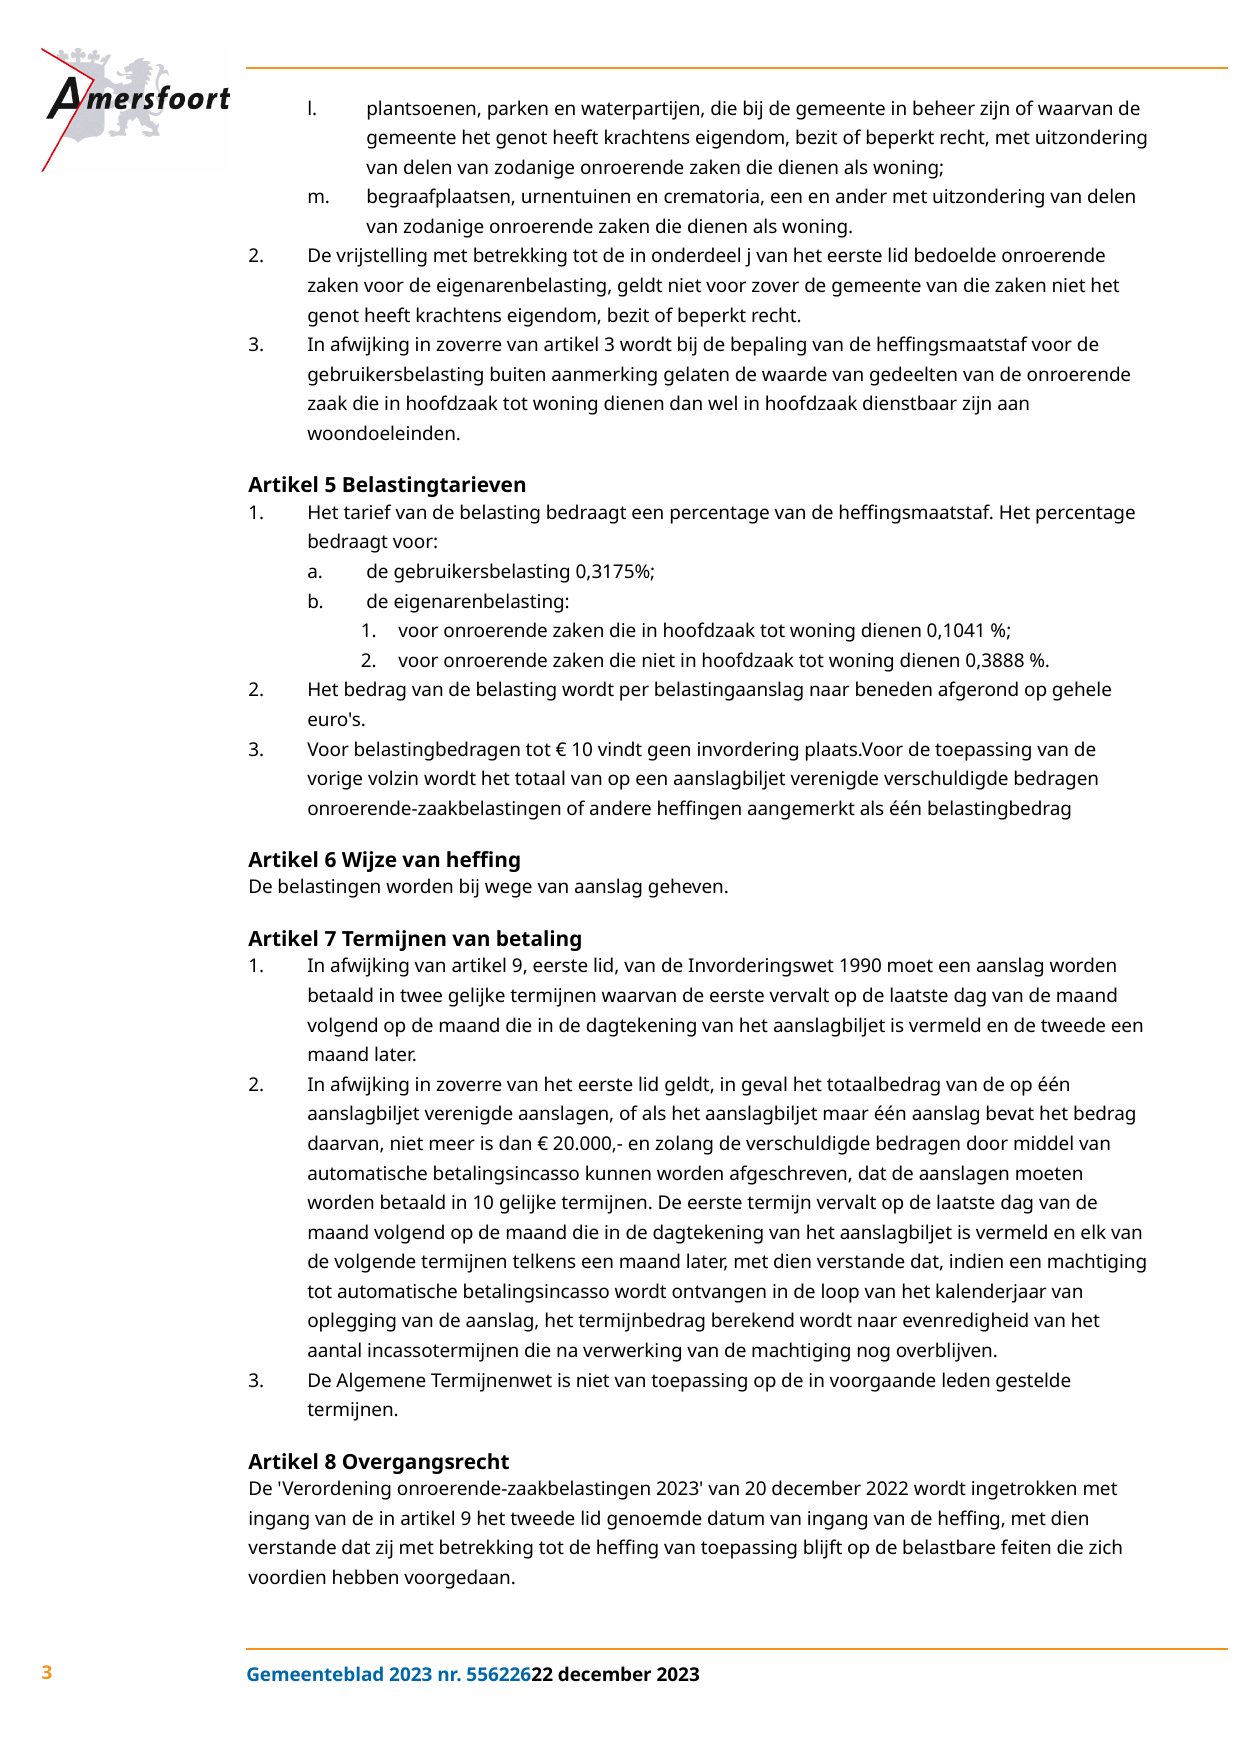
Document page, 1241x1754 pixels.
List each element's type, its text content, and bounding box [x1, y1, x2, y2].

list Voor belastingbedragen tot € 10 vindt geen invordering plaats.Voor de toepassing van de vorige volzin wordt het totaal van op een aanslagbiljet verenigde verschuldigde bedragen onroerende-zaakbelastingen of andere heffingen aangemerkt als één belastingbedrag [248, 736, 1152, 821]
list begraafplaatsen, urnentuinen en crematoria, een en ander met uitzondering van delen van zodanige onroerende zaken die dienen als woning. [307, 183, 1152, 239]
list In afwijking in zoverre van artikel 3 wordt bij de bepaling van de heffingsmaatstaf voor de gebruikersbelasting buiten aanmerking gelaten de waarde van gedeelten van de onroerende zaak die in hoofdzaak tot woning dienen dan wel in hoofdzaak dienstbaar zijn aan woondoeleinden. [248, 331, 1152, 446]
text Artikel 7 Termijnen van betaling [248, 924, 1152, 953]
list plantsoenen, parken en waterpartijen, die bij de gemeente in beheer zijn of waarvan de gemeente het genot heeft krachtens eigendom, bezit of beperkt recht, met uitzondering van delen van zodanige onroerende zaken die dienen als woning; [307, 95, 1152, 180]
list de eigenarenbelasting: [307, 588, 1152, 613]
text Artikel 8 Overgangsrecht [248, 1447, 1152, 1475]
list Het bedrag van de belasting wordt per belastingaanslag naar beneden afgerond op gehele euro's. [248, 677, 1152, 732]
text De belastingen worden bij wege van aanslag geheven. [248, 874, 1152, 899]
list In afwijking van artikel 9, eerste lid, van de Invorderingswet 1990 moet een aanslag worden betaald in twee gelijke termijnen waarvan de eerste vervalt op de laatste dag van de maand volgend op de maand die in de dagtekening van het aanslagbiljet is vermeld en de tweede een maand later. [248, 953, 1152, 1067]
text De 'Verordening onroerende-zaakbelastingen 2023' van 20 december 2022 wordt ingetrokken met ingang van de in artikel 9 het tweede lid genoemde datum van ingang van de heffing, met dien verstande dat zij met betrekking tot de heffing van toepassing blijft op de belastbare feiten die zich voordien hebben voorgedaan. [248, 1475, 1152, 1590]
list Het tarief van de belasting bedraagt een percentage van de heffingsmaatstaf. Het percentage bedraagt voor: [248, 499, 1152, 554]
picture [41, 47, 231, 172]
list voor onroerende zaken die niet in hoofdzaak tot woning dienen 0,3888 %. [361, 647, 1152, 673]
list de gebruikersbelasting 0,3175%; [307, 558, 1152, 584]
list De Algemene Termijnenwet is niet van toepassing op de in voorgaande leden gestelde termijnen. [248, 1367, 1152, 1422]
text Artikel 5 Belastingtarieven [248, 471, 1152, 499]
list In afwijking in zoverre van het eerste lid geldt, in geval het totaalbedrag van de op één aanslagbiljet verenigde aanslagen, of als het aanslagbiljet maar één aanslag bevat het bedrag daarvan, niet meer is dan € 20.000,- en zolang de verschuldigde bedragen door middel van automatische betalingsincasso kunnen worden afgeschreven, dat de aanslagen moeten worden betaald in 10 gelijke termijnen. De eerste termijn vervalt op de laatste dag van de maand volgend op de maand die in de dagtekening van het aanslagbiljet is vermeld en elk van de volgende termijnen telkens een maand later, met dien verstande dat, indien een machtiging tot automatische betalingsincasso wordt ontvangen in de loop van het kalenderjaar van oplegging van de aanslag, het termijnbedrag berekend wordt naar evenredigheid van het aantal incassotermijnen die na verwerking van de machtiging nog overblijven. [248, 1071, 1152, 1363]
list De vrijstelling met betrekking tot de in onderdeel j van het eerste lid bedoelde onroerende zaken voor de eigenarenbelasting, geldt niet voor zover de gemeente van die zaken niet het genot heeft krachtens eigendom, bezit of beperkt recht. [248, 243, 1152, 328]
text Artikel 6 Wijze van heffing [248, 845, 1152, 874]
list voor onroerende zaken die in hoofdzaak tot woning dienen 0,1041 %; [361, 617, 1152, 643]
